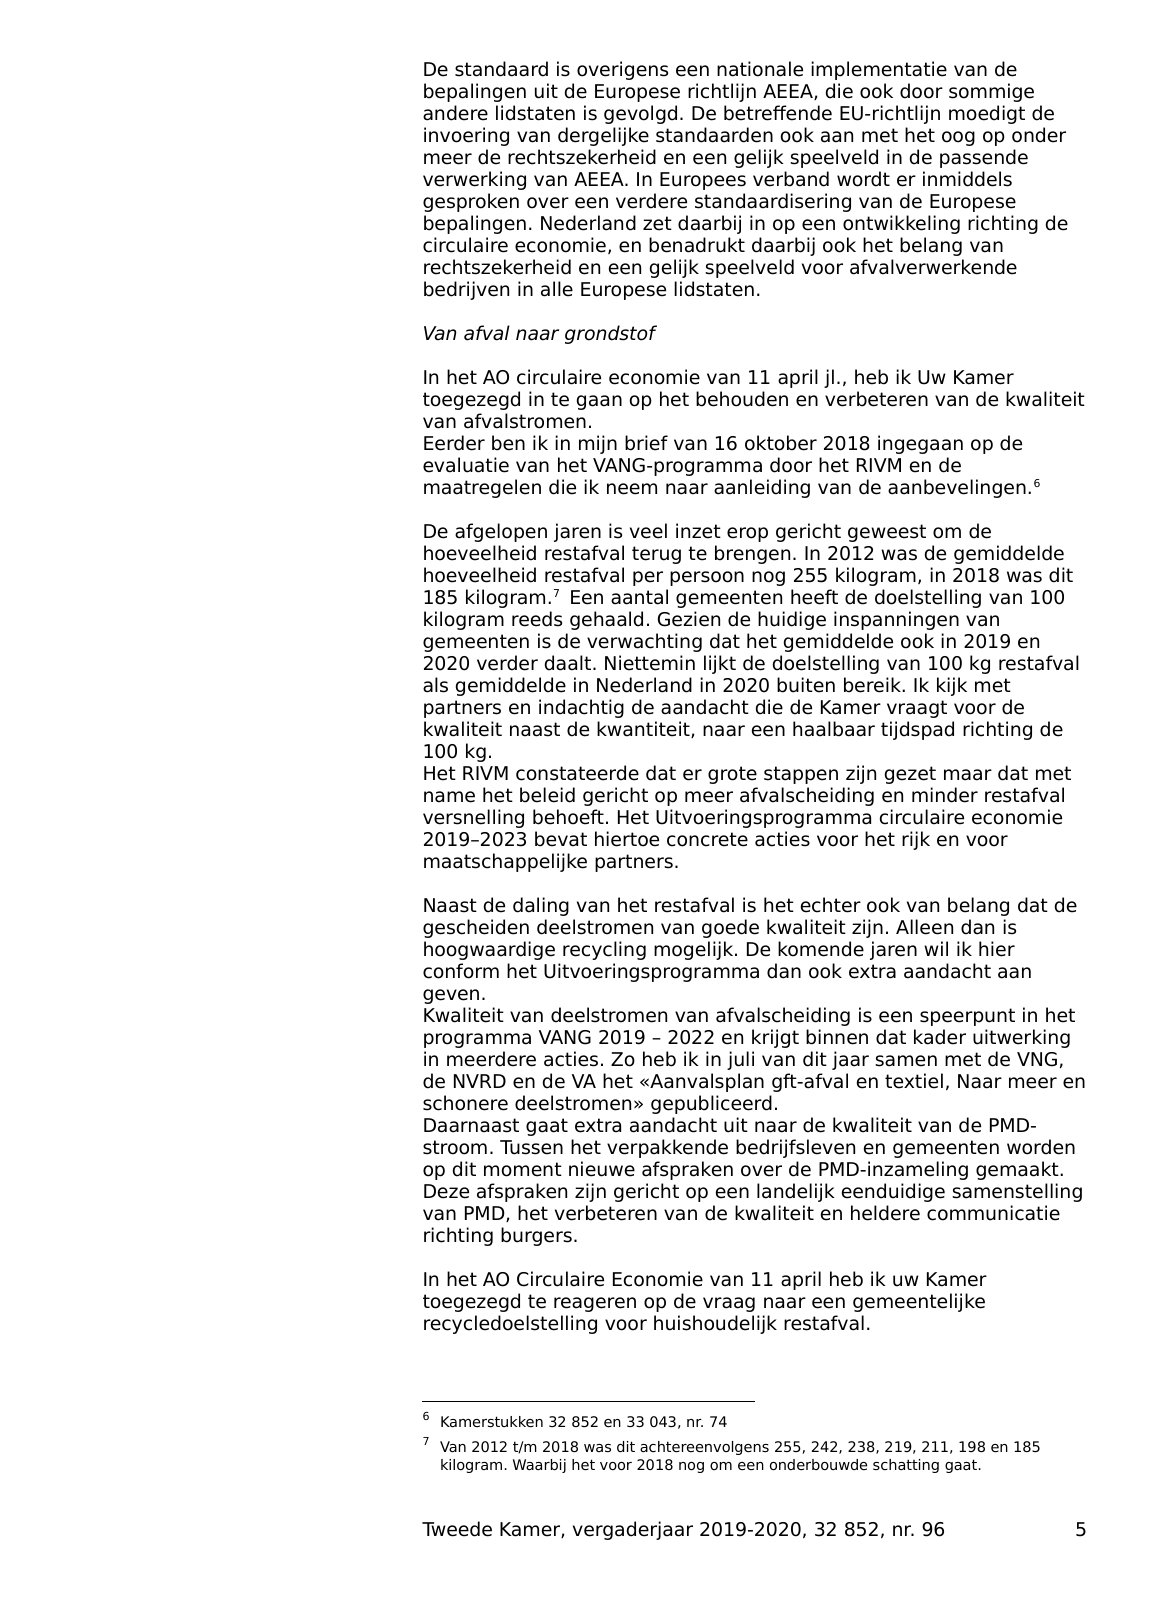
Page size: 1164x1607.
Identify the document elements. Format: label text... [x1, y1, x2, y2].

text In het AO Circulaire Economie van 11 april heb ik uw Kamer toegezegd te reageren op de vraag naar een gemeentelijke recycledoelstelling voor huishoudelijk restafval. [422, 1269, 1087, 1335]
text Van 2012 t/m 2018 was dit achtereenvolgens 255, 242, 238, 219, 211, 198 en 185 kilogram. Waarbij het voor 2018 nog om een onderbouwde schatting gaat. [422, 1435, 1087, 1474]
text In het AO circulaire economie van 11 april jl., heb ik Uw Kamer toegezegd in te gaan op het behouden en verbeteren van de kwaliteit van afvalstromen. [422, 367, 1087, 433]
text De afgelopen jaren is veel inzet erop gericht geweest om de hoeveelheid restafval terug te brengen. In 2012 was de gemiddelde hoeveelheid restafval per persoon nog 255 kilogram, in 2018 was dit 185 kilogram. Een aantal gemeenten heeft de doelstelling van 100 kilogram reeds gehaald. Gezien de huidige inspanningen van gemeenten is de verwachting dat het gemiddelde ook in 2019 en 2020 verder daalt. Niettemin lijkt de doelstelling van 100 kg restafval als gemiddelde in Nederland in 2020 buiten bereik. Ik kijk met partners en indachtig de aandacht die de Kamer vraagt voor de kwaliteit naast de kwantiteit, naar een haalbaar tijdspad richting de 100 kg. [422, 521, 1087, 763]
text Kamerstukken 32 852 en 33 043, nr. 74 [422, 1410, 1087, 1432]
subtitle Van afval naar grondstof [422, 323, 1087, 345]
text Het RIVM constateerde dat er grote stappen zijn gezet maar dat met name het beleid gericht op meer afvalscheiding en minder restafval versnelling behoeft. Het Uitvoeringsprogramma circulaire economie 2019–2023 bevat hiertoe concrete acties voor het rijk en voor maatschappelijke partners. [422, 763, 1087, 873]
text Naast de daling van het restafval is het echter ook van belang dat de gescheiden deelstromen van goede kwaliteit zijn. Alleen dan is hoogwaardige recycling mogelijk. De komende jaren wil ik hier conform het Uitvoeringsprogramma dan ook extra aandacht aan geven. [422, 895, 1087, 1005]
text De standaard is overigens een nationale implementatie van de bepalingen uit de Europese richtlijn AEEA, die ook door sommige andere lidstaten is gevolgd. De betreffende EU-richtlijn moedigt de invoering van dergelijke standaarden ook aan met het oog op onder meer de rechtszekerheid en een gelijk speelveld in de passende verwerking van AEEA. In Europees verband wordt er inmiddels gesproken over een verdere standaardisering van de Europese bepalingen. Nederland zet daarbij in op een ontwikkeling richting de circulaire economie, en benadrukt daarbij ook het belang van rechtszekerheid en een gelijk speelveld voor afvalverwerkende bedrijven in alle Europese lidstaten. [422, 59, 1087, 301]
text Eerder ben ik in mijn brief van 16 oktober 2018 ingegaan op de evaluatie van het VANG-programma door het RIVM en de maatregelen die ik neem naar aanleiding van de aanbevelingen. [422, 433, 1087, 499]
text Daarnaast gaat extra aandacht uit naar de kwaliteit van de PMD-stroom. Tussen het verpakkende bedrijfsleven en gemeenten worden op dit moment nieuwe afspraken over de PMD-inzameling gemaakt. Deze afspraken zijn gericht op een landelijk eenduidige samenstelling van PMD, het verbeteren van de kwaliteit en heldere communicatie richting burgers. [422, 1115, 1087, 1247]
text Kwaliteit van deelstromen van afvalscheiding is een speerpunt in het programma VANG 2019 – 2022 en krijgt binnen dat kader uitwerking in meerdere acties. Zo heb ik in juli van dit jaar samen met de VNG, de NVRD en de VA het «Aanvalsplan gft-afval en textiel, Naar meer en schonere deelstromen» gepubliceerd. [422, 1005, 1087, 1115]
